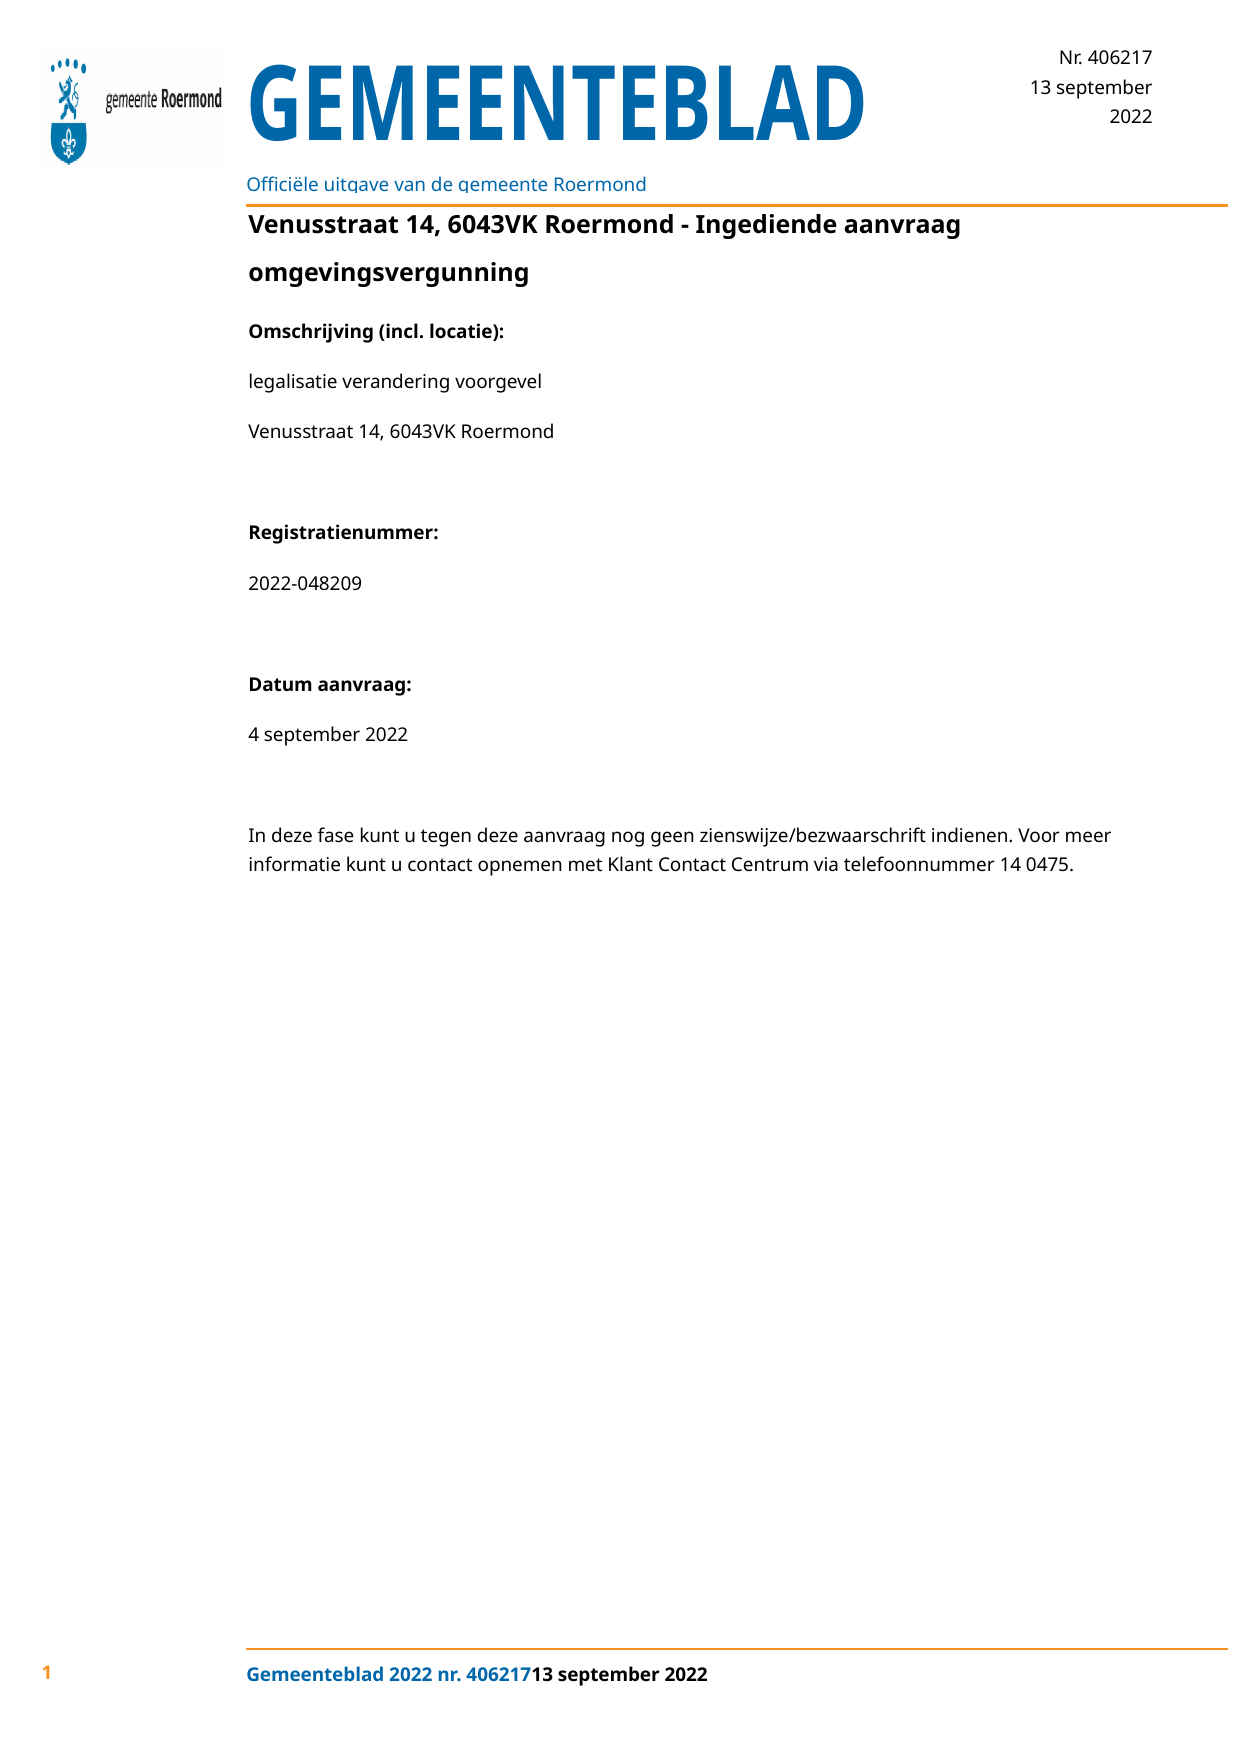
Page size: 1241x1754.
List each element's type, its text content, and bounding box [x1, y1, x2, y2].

picture [41, 47, 231, 172]
text legalisatie verandering voorgevel [248, 368, 1152, 394]
text 2022-048209 [248, 570, 1152, 596]
text In deze fase kunt u tegen deze aanvraag nog geen zienswijze/bezwaarschrift indienen. Voor meer informatie kunt u contact opnemen met Klant Contact Centrum via telefoonnummer 14 0475. [248, 822, 1152, 877]
text Venusstraat 14, 6043VK Roermond [248, 419, 1152, 444]
text Omschrijving (incl. locatie): [248, 318, 1152, 344]
text 4 september 2022 [248, 721, 1152, 747]
text Venusstraat 14, 6043VK Roermond - Ingediende aanvraag omgevingsvergunning [248, 207, 1152, 288]
text Datum aanvraag: [248, 671, 1152, 697]
text Registratienummer: [248, 519, 1152, 545]
